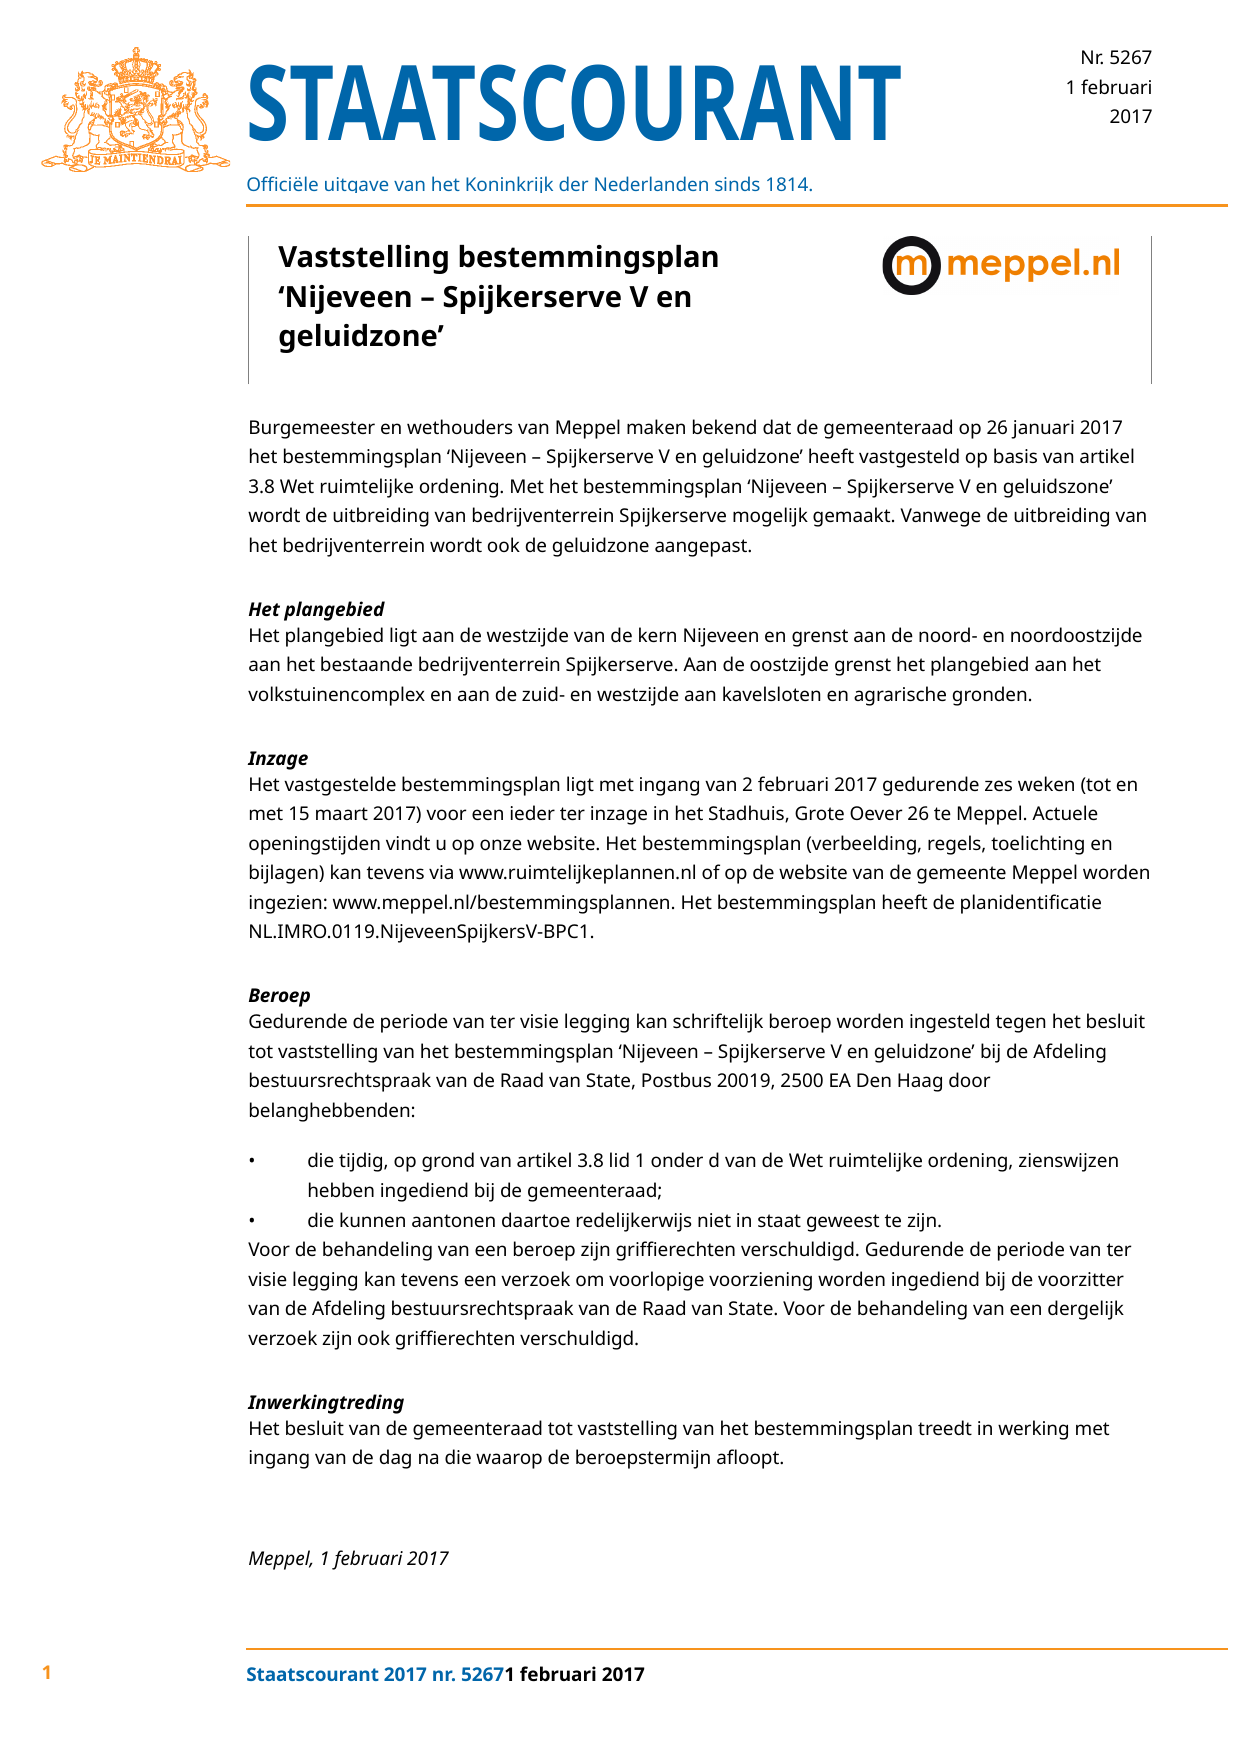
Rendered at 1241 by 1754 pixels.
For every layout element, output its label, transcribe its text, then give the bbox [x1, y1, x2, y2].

list die kunnen aantonen daartoe redelijkerwijs niet in staat geweest te zijn. [248, 1207, 1152, 1232]
text Voor de behandeling van een beroep zijn griffierechten verschuldigd. Gedurende de periode van ter visie legging kan tevens een verzoek om voorlopige voorziening worden ingediend bij de voorzitter van de Afdeling bestuursrechtspraak van de Raad van State. Voor de behandeling van een dergelijk verzoek zijn ook griffierechten verschuldigd. [248, 1236, 1152, 1351]
text Meppel, 1 februari 2017 [248, 1545, 1152, 1571]
text Het plangebied [248, 596, 1152, 622]
table_header Vaststelling bestemmingsplan ‘Nijeveen – Spijkerserve V en geluidzone’ [249, 236, 850, 384]
picture [882, 236, 1119, 295]
list die tijdig, op grond van artikel 3.8 lid 1 onder d van de Wet ruimtelijke ordening, zienswijzen hebben ingediend bij de gemeenteraad; [248, 1148, 1152, 1203]
text Het besluit van de gemeenteraad tot vaststelling van het bestemmingsplan treedt in werking met ingang van de dag na die waarop de beroepstermijn afloopt. [248, 1415, 1152, 1470]
text Gedurende de periode van ter visie legging kan schriftelijk beroep worden ingesteld tegen het besluit tot vaststelling van het bestemmingsplan ‘Nijeveen – Spijkerserve V en geluidzone’ bij de Afdeling bestuursrechtspraak van de Raad van State, Postbus 20019, 2500 EA Den Haag door belanghebbenden: [248, 1008, 1152, 1123]
text Inwerkingtreding [248, 1389, 1152, 1415]
text Beroep [248, 983, 1152, 1008]
text Het plangebied ligt aan de westzijde van de kern Nijeveen en grenst aan de noord- en noordoostzijde aan het bestaande bedrijventerrein Spijkerserve. Aan de oostzijde grenst het plangebied aan het volkstuinencomplex en aan de zuid- en westzijde aan kavelsloten en agrarische gronden. [248, 622, 1152, 707]
text Burgemeester en wethouders van Meppel maken bekend dat de gemeenteraad op 26 januari 2017 het bestemmingsplan ‘Nijeveen – Spijkerserve V en geluidzone’ heeft vastgesteld op basis van artikel 3.8 Wet ruimtelijke ordening. Met het bestemmingsplan ‘Nijeveen – Spijkerserve V en geluidszone’ wordt de uitbreiding van bedrijventerrein Spijkerserve mogelijk gemaakt. Vanwege de uitbreiding van het bedrijventerrein wordt ook de geluidzone aangepast. [248, 414, 1152, 558]
table_header [850, 236, 1151, 384]
picture [41, 47, 231, 172]
text Het vastgestelde bestemmingsplan ligt met ingang van 2 februari 2017 gedurende zes weken (tot en met 15 maart 2017) voor een ieder ter inzage in het Stadhuis, Grote Oever 26 te Meppel. Actuele openingstijden vindt u op onze website. Het bestemmingsplan (verbeelding, regels, toelichting en bijlagen) kan tevens via www.ruimtelijkeplannen.nl of op de website van de gemeente Meppel worden ingezien: www.meppel.nl/bestemmingsplannen. Het bestemmingsplan heeft de planidentificatie NL.IMRO.0119.NijeveenSpijkersV-BPC1. [248, 771, 1152, 944]
text Inzage [248, 745, 1152, 771]
